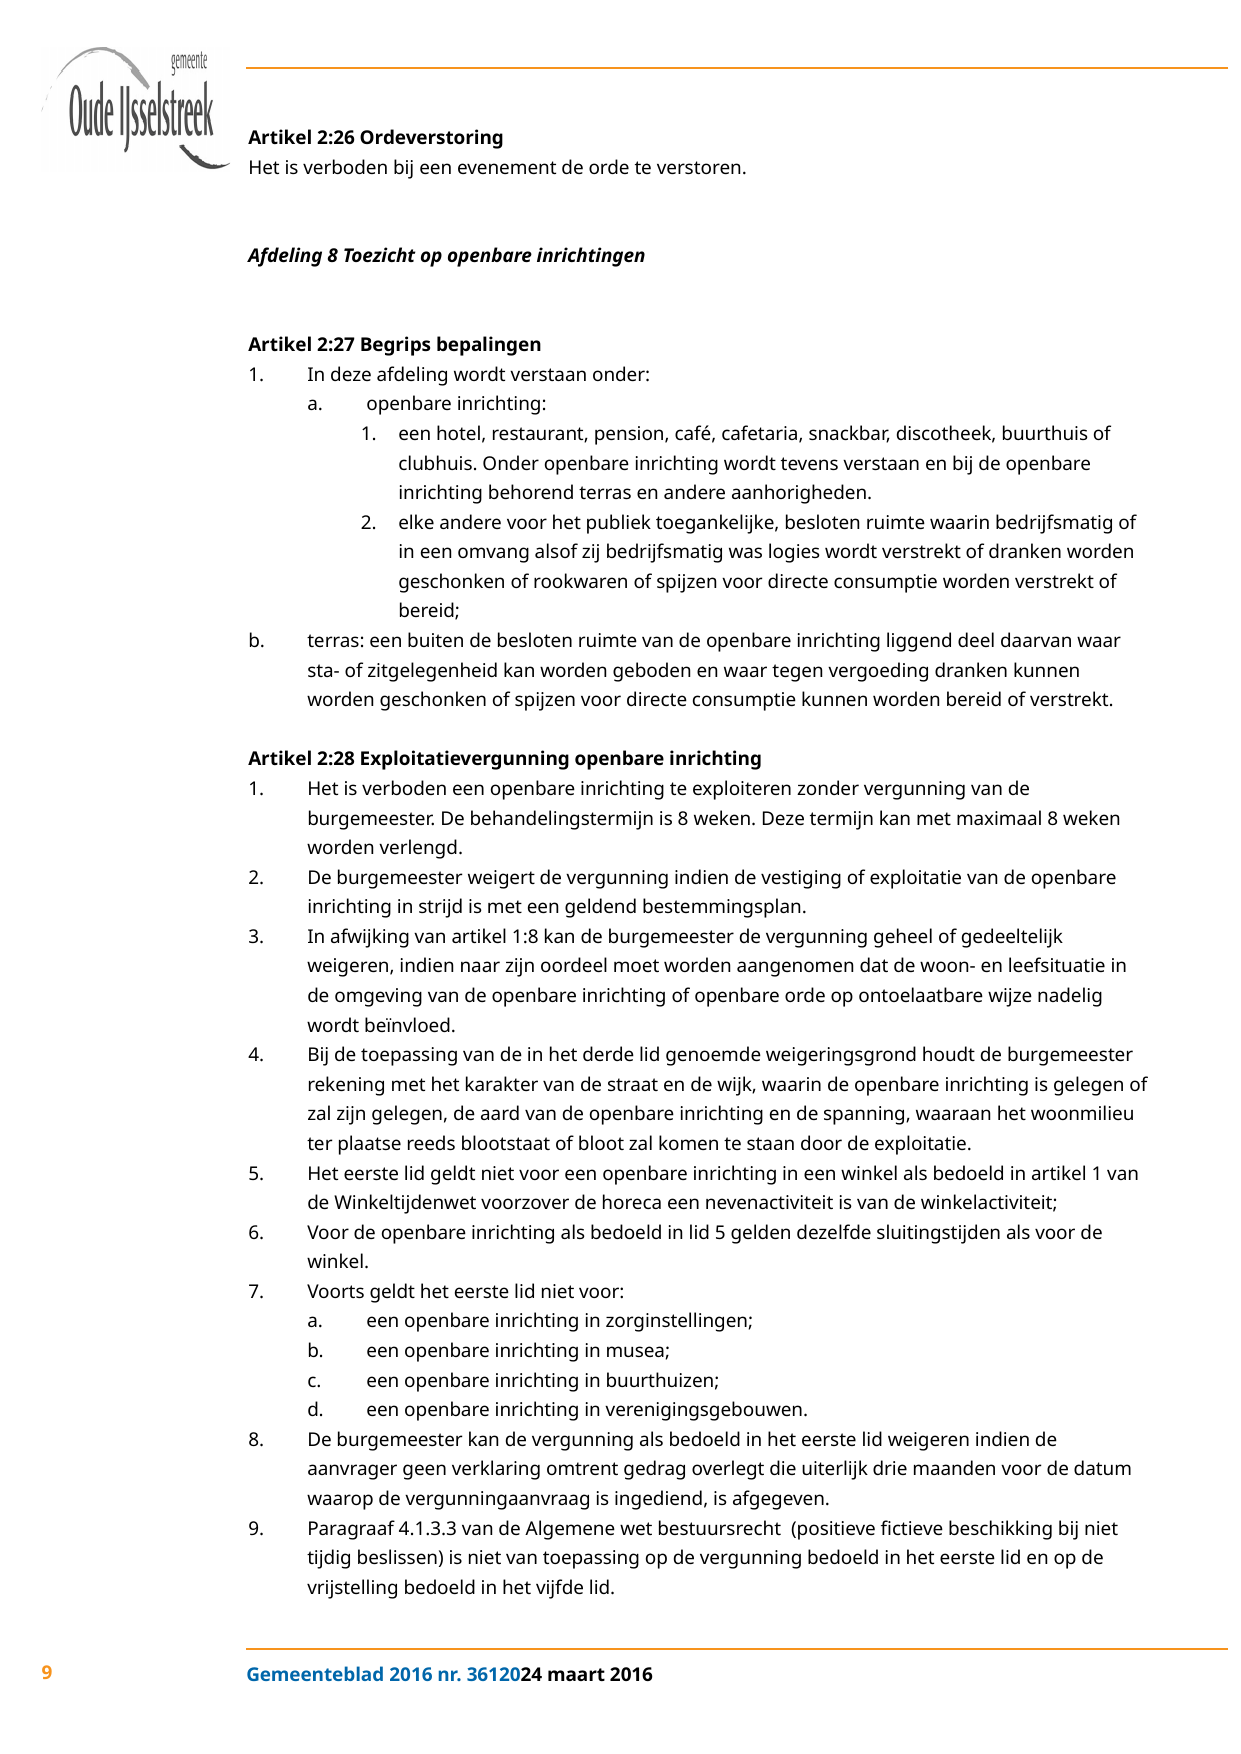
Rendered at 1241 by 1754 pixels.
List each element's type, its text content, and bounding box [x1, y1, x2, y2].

list In deze afdeling wordt verstaan onder: [248, 361, 1152, 387]
list een hotel, restaurant, pension, café, cafetaria, snackbar, discotheek, buurthuis of clubhuis. Onder openbare inrichting wordt tevens verstaan en bij de openbare inrichting behorend terras en andere aanhorigheden. [361, 420, 1152, 505]
text Artikel 2:27 Begrips bepalingen [248, 331, 1152, 357]
text Het is verboden bij een evenement de orde te verstoren. [248, 154, 1152, 180]
picture [41, 47, 231, 172]
list een openbare inrichting in musea; [307, 1337, 1152, 1363]
list Het eerste lid geldt niet voor een openbare inrichting in een winkel als bedoeld in artikel 1 van de Winkeltijdenwet voorzover de horeca een nevenactiviteit is van de winkelactiviteit; [248, 1160, 1152, 1215]
list Het is verboden een openbare inrichting te exploiteren zonder vergunning van de burgemeester. De behandelingstermijn is 8 weken. Deze termijn kan met maximaal 8 weken worden verlengd. [248, 775, 1152, 860]
list een openbare inrichting in zorginstellingen; [307, 1308, 1152, 1333]
list openbare inrichting: [307, 391, 1152, 416]
list een openbare inrichting in buurthuizen; [307, 1367, 1152, 1393]
list De burgemeester weigert de vergunning indien de vestiging of exploitatie van de openbare inrichting in strijd is met een geldend bestemmingsplan. [248, 864, 1152, 919]
text Artikel 2:28 Exploitatievergunning openbare inrichting [248, 746, 1152, 771]
list Paragraaf 4.1.3.3 van de Algemene wet bestuursrecht (positieve fictieve beschikking bij niet tijdig beslissen) is niet van toepassing op de vergunning bedoeld in het eerste lid en op de vrijstelling bedoeld in het vijfde lid. [248, 1515, 1152, 1600]
list elke andere voor het publiek toegankelijke, besloten ruimte waarin bedrijfsmatig of in een omvang alsof zij bedrijfsmatig was logies wordt verstrekt of dranken worden geschonken of rookwaren of spijzen voor directe consumptie worden verstrekt of bereid; [361, 509, 1152, 623]
text Afdeling 8 Toezicht op openbare inrichtingen [248, 243, 1152, 268]
list Voorts geldt het eerste lid niet voor: [248, 1278, 1152, 1304]
list Bij de toepassing van de in het derde lid genoemde weigeringsgrond houdt de burgemeester rekening met het karakter van de straat en de wijk, waarin de openbare inrichting is gelegen of zal zijn gelegen, de aard van de openbare inrichting en de spanning, waaraan het woonmilieu ter plaatse reeds blootstaat of bloot zal komen te staan door de exploitatie. [248, 1041, 1152, 1156]
list In afwijking van artikel 1:8 kan de burgemeester de vergunning geheel of gedeeltelijk weigeren, indien naar zijn oordeel moet worden aangenomen dat de woon- en leefsituatie in de omgeving van de openbare inrichting of openbare orde op ontoelaatbare wijze nadelig wordt beïnvloed. [248, 923, 1152, 1038]
list een openbare inrichting in verenigingsgebouwen. [307, 1396, 1152, 1422]
list De burgemeester kan de vergunning als bedoeld in het eerste lid weigeren indien de aanvrager geen verklaring omtrent gedrag overlegt die uiterlijk drie maanden voor de datum waarop de vergunningaanvraag is ingediend, is afgegeven. [248, 1426, 1152, 1511]
list terras: een buiten de besloten ruimte van de openbare inrichting liggend deel daarvan waar sta- of zitgelegenheid kan worden geboden en waar tegen vergoeding dranken kunnen worden geschonken of spijzen voor directe consumptie kunnen worden bereid of verstrekt. [248, 627, 1152, 712]
list Voor de openbare inrichting als bedoeld in lid 5 gelden dezelfde sluitingstijden als voor de winkel. [248, 1219, 1152, 1274]
text Artikel 2:26 Ordeverstoring [248, 124, 1152, 150]
